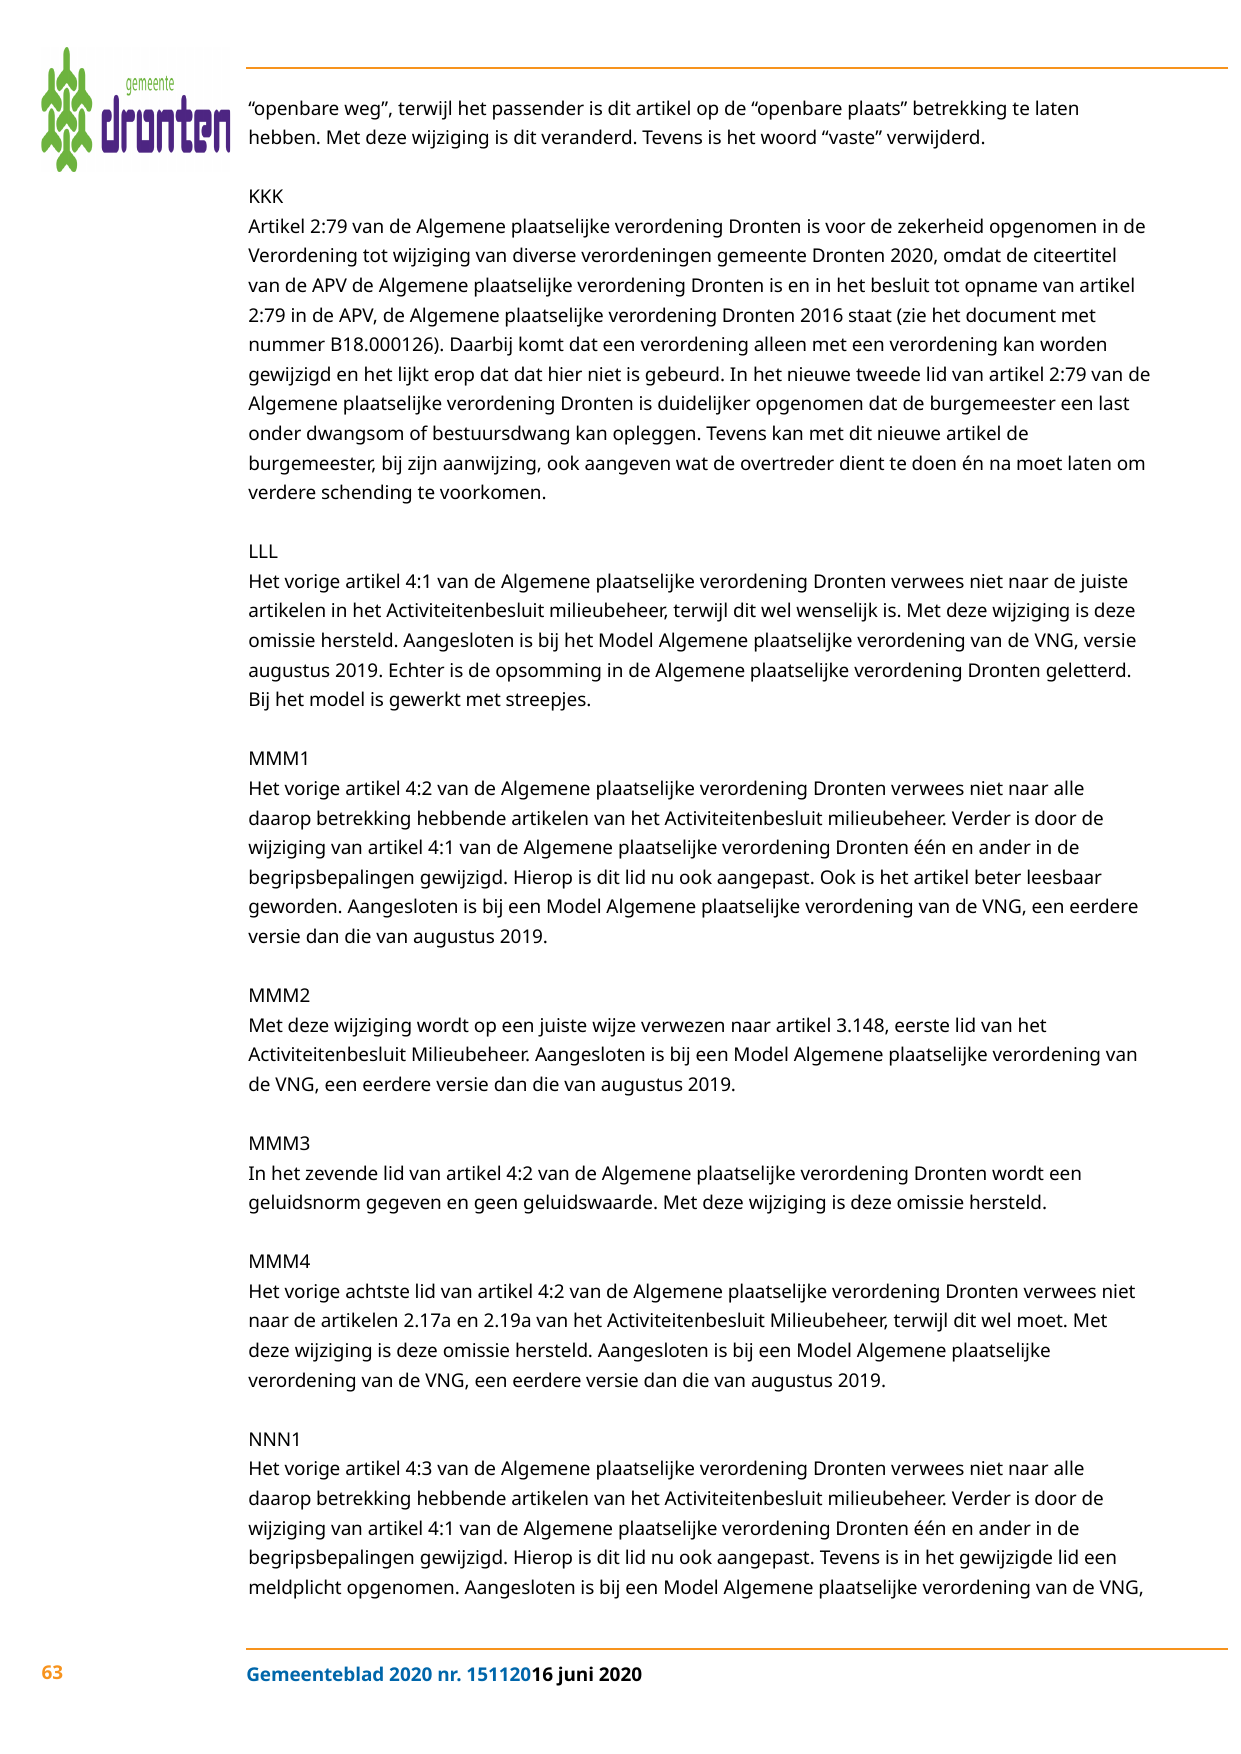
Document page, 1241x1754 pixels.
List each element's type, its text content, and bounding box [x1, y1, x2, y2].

text LLL [248, 538, 1152, 564]
text Het vorige achtste lid van artikel 4:2 van de Algemene plaatselijke verordening Dronten verwees niet naar de artikelen 2.17a en 2.19a van het Activiteitenbesluit Milieubeheer, terwijl dit wel moet. Met deze wijziging is deze omissie hersteld. Aangesloten is bij een Model Algemene plaatselijke verordening van de VNG, een eerdere versie dan die van augustus 2019. [248, 1278, 1152, 1393]
text MMM3 [248, 1130, 1152, 1156]
text Het vorige artikel 4:3 van de Algemene plaatselijke verordening Dronten verwees niet naar alle daarop betrekking hebbende artikelen van het Activiteitenbesluit milieubeheer. Verder is door de wijziging van artikel 4:1 van de Algemene plaatselijke verordening Dronten één en ander in de begripsbepalingen gewijzigd. Hierop is dit lid nu ook aangepast. Tevens is in het gewijzigde lid een meldplicht opgenomen. Aangesloten is bij een Model Algemene plaatselijke verordening van de VNG, [248, 1456, 1152, 1600]
picture [41, 47, 231, 172]
text “openbare weg”, terwijl het passender is dit artikel op de “openbare plaats” betrekking te laten hebben. Met deze wijziging is dit veranderd. Tevens is het woord “vaste” verwijderd. [248, 95, 1152, 150]
text MMM1 [248, 746, 1152, 771]
text MMM2 [248, 982, 1152, 1008]
text KKK [248, 183, 1152, 209]
text Het vorige artikel 4:2 van de Algemene plaatselijke verordening Dronten verwees niet naar alle daarop betrekking hebbende artikelen van het Activiteitenbesluit milieubeheer. Verder is door de wijziging van artikel 4:1 van de Algemene plaatselijke verordening Dronten één en ander in de begripsbepalingen gewijzigd. Hierop is dit lid nu ook aangepast. Ook is het artikel beter leesbaar geworden. Aangesloten is bij een Model Algemene plaatselijke verordening van de VNG, een eerdere versie dan die van augustus 2019. [248, 775, 1152, 949]
text Het vorige artikel 4:1 van de Algemene plaatselijke verordening Dronten verwees niet naar de juiste artikelen in het Activiteitenbesluit milieubeheer, terwijl dit wel wenselijk is. Met deze wijziging is deze omissie hersteld. Aangesloten is bij het Model Algemene plaatselijke verordening van de VNG, versie augustus 2019. Echter is de opsomming in de Algemene plaatselijke verordening Dronten geletterd. Bij het model is gewerkt met streepjes. [248, 568, 1152, 712]
text In het zevende lid van artikel 4:2 van de Algemene plaatselijke verordening Dronten wordt een geluidsnorm gegeven en geen geluidswaarde. Met deze wijziging is deze omissie hersteld. [248, 1160, 1152, 1215]
text Artikel 2:79 van de Algemene plaatselijke verordening Dronten is voor de zekerheid opgenomen in de Verordening tot wijziging van diverse verordeningen gemeente Dronten 2020, omdat de citeertitel van de APV de Algemene plaatselijke verordening Dronten is en in het besluit tot opname van artikel 2:79 in de APV, de Algemene plaatselijke verordening Dronten 2016 staat (zie het document met nummer B18.000126). Daarbij komt dat een verordening alleen met een verordening kan worden gewijzigd en het lijkt erop dat dat hier niet is gebeurd. In het nieuwe tweede lid van artikel 2:79 van de Algemene plaatselijke verordening Dronten is duidelijker opgenomen dat de burgemeester een last onder dwangsom of bestuursdwang kan opleggen. Tevens kan met dit nieuwe artikel de burgemeester, bij zijn aanwijzing, ook aangeven wat de overtreder dient te doen én na moet laten om verdere schending te voorkomen. [248, 213, 1152, 505]
text NNN1 [248, 1426, 1152, 1452]
text MMM4 [248, 1248, 1152, 1274]
text Met deze wijziging wordt op een juiste wijze verwezen naar artikel 3.148, eerste lid van het Activiteitenbesluit Milieubeheer. Aangesloten is bij een Model Algemene plaatselijke verordening van de VNG, een eerdere versie dan die van augustus 2019. [248, 1012, 1152, 1097]
